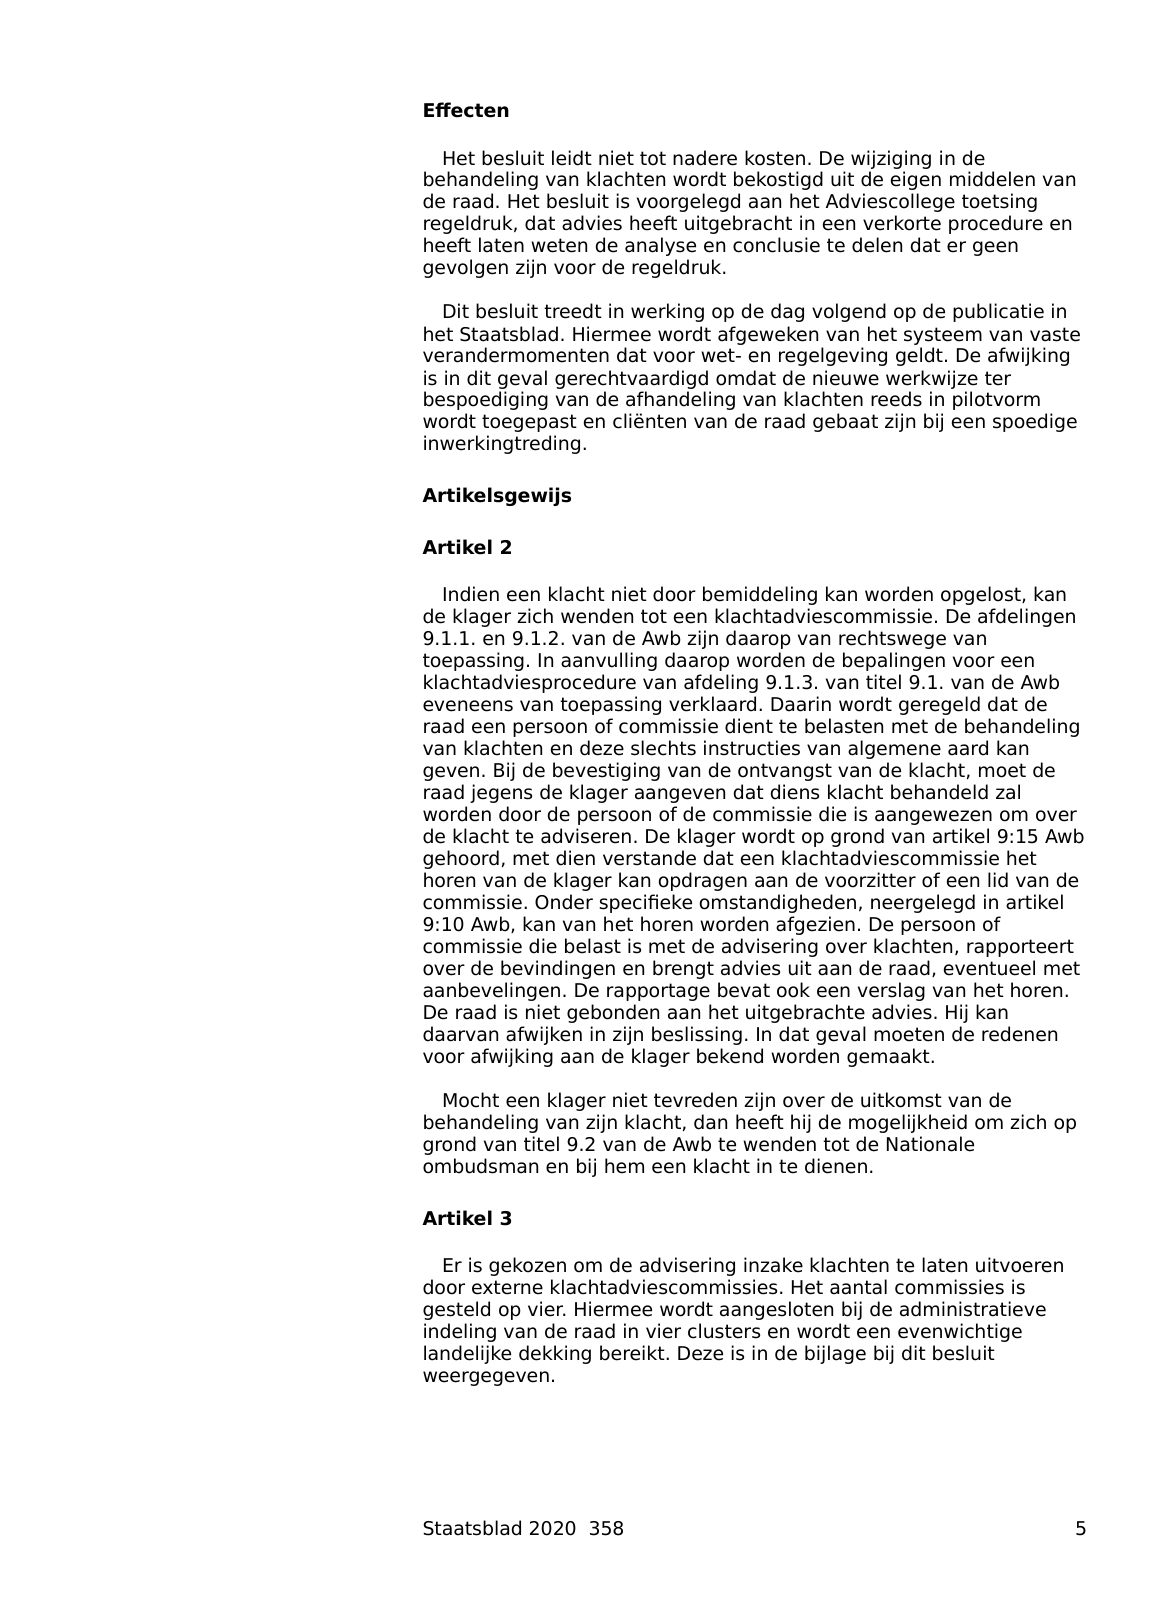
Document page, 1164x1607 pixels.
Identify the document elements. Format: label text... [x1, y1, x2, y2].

subtitle Artikelsgewijs [422, 485, 1087, 507]
subtitle Effecten [422, 100, 1087, 122]
text Dit besluit treedt in werking op de dag volgend op de publicatie in het Staatsblad. Hiermee wordt afgeweken van het systeem van vaste verandermomenten dat voor wet- en regelgeving geldt. De afwijking is in dit geval gerechtvaardigd omdat de nieuwe werkwijze ter bespoediging van de afhandeling van klachten reeds in pilotvorm wordt toegepast en cliënten van de raad gebaat zijn bij een spoedige inwerkingtreding. [422, 301, 1087, 455]
text Mocht een klager niet tevreden zijn over de uitkomst van de behandeling van zijn klacht, dan heeft hij de mogelijkheid om zich op grond van titel 9.2 van de Awb te wenden tot de Nationale ombudsman en bij hem een klacht in te dienen. [422, 1090, 1087, 1178]
text Indien een klacht niet door bemiddeling kan worden opgelost, kan de klager zich wenden tot een klachtadviescommissie. De afdelingen 9.1.1. en 9.1.2. van de Awb zijn daarop van rechtswege van toepassing. In aanvulling daarop worden de bepalingen voor een klachtadviesprocedure van afdeling 9.1.3. van titel 9.1. van de Awb eveneens van toepassing verklaard. Daarin wordt geregeld dat de raad een persoon of commissie dient te belasten met de behandeling van klachten en deze slechts instructies van algemene aard kan geven. Bij de bevestiging van de ontvangst van de klacht, moet de raad jegens de klager aangeven dat diens klacht behandeld zal worden door de persoon of de commissie die is aangewezen om over de klacht te adviseren. De klager wordt op grond van artikel 9:15 Awb gehoord, met dien verstande dat een klachtadviescommissie het horen van de klager kan opdragen aan de voorzitter of een lid van de commissie. Onder specifieke omstandigheden, neergelegd in artikel 9:10 Awb, kan van het horen worden afgezien. De persoon of commissie die belast is met de advisering over klachten, rapporteert over de bevindingen en brengt advies uit aan de raad, eventueel met aanbevelingen. De rapportage bevat ook een verslag van het horen. De raad is niet gebonden aan het uitgebrachte advies. Hij kan daarvan afwijken in zijn beslissing. In dat geval moeten de redenen voor afwijking aan de klager bekend worden gemaakt. [422, 584, 1087, 1068]
subtitle Artikel 3 [422, 1208, 1087, 1230]
text Het besluit leidt niet tot nadere kosten. De wijziging in de behandeling van klachten wordt bekostigd uit de eigen middelen van de raad. Het besluit is voorgelegd aan het Adviescollege toetsing regeldruk, dat advies heeft uitgebracht in een verkorte procedure en heeft laten weten de analyse en conclusie te delen dat er geen gevolgen zijn voor de regeldruk. [422, 147, 1087, 279]
text Er is gekozen om de advisering inzake klachten te laten uitvoeren door externe klachtadviescommissies. Het aantal commissies is gesteld op vier. Hiermee wordt aangesloten bij de administratieve indeling van de raad in vier clusters en wordt een evenwichtige landelijke dekking bereikt. Deze is in de bijlage bij dit besluit weergegeven. [422, 1255, 1087, 1387]
subtitle Artikel 2 [422, 537, 1087, 559]
